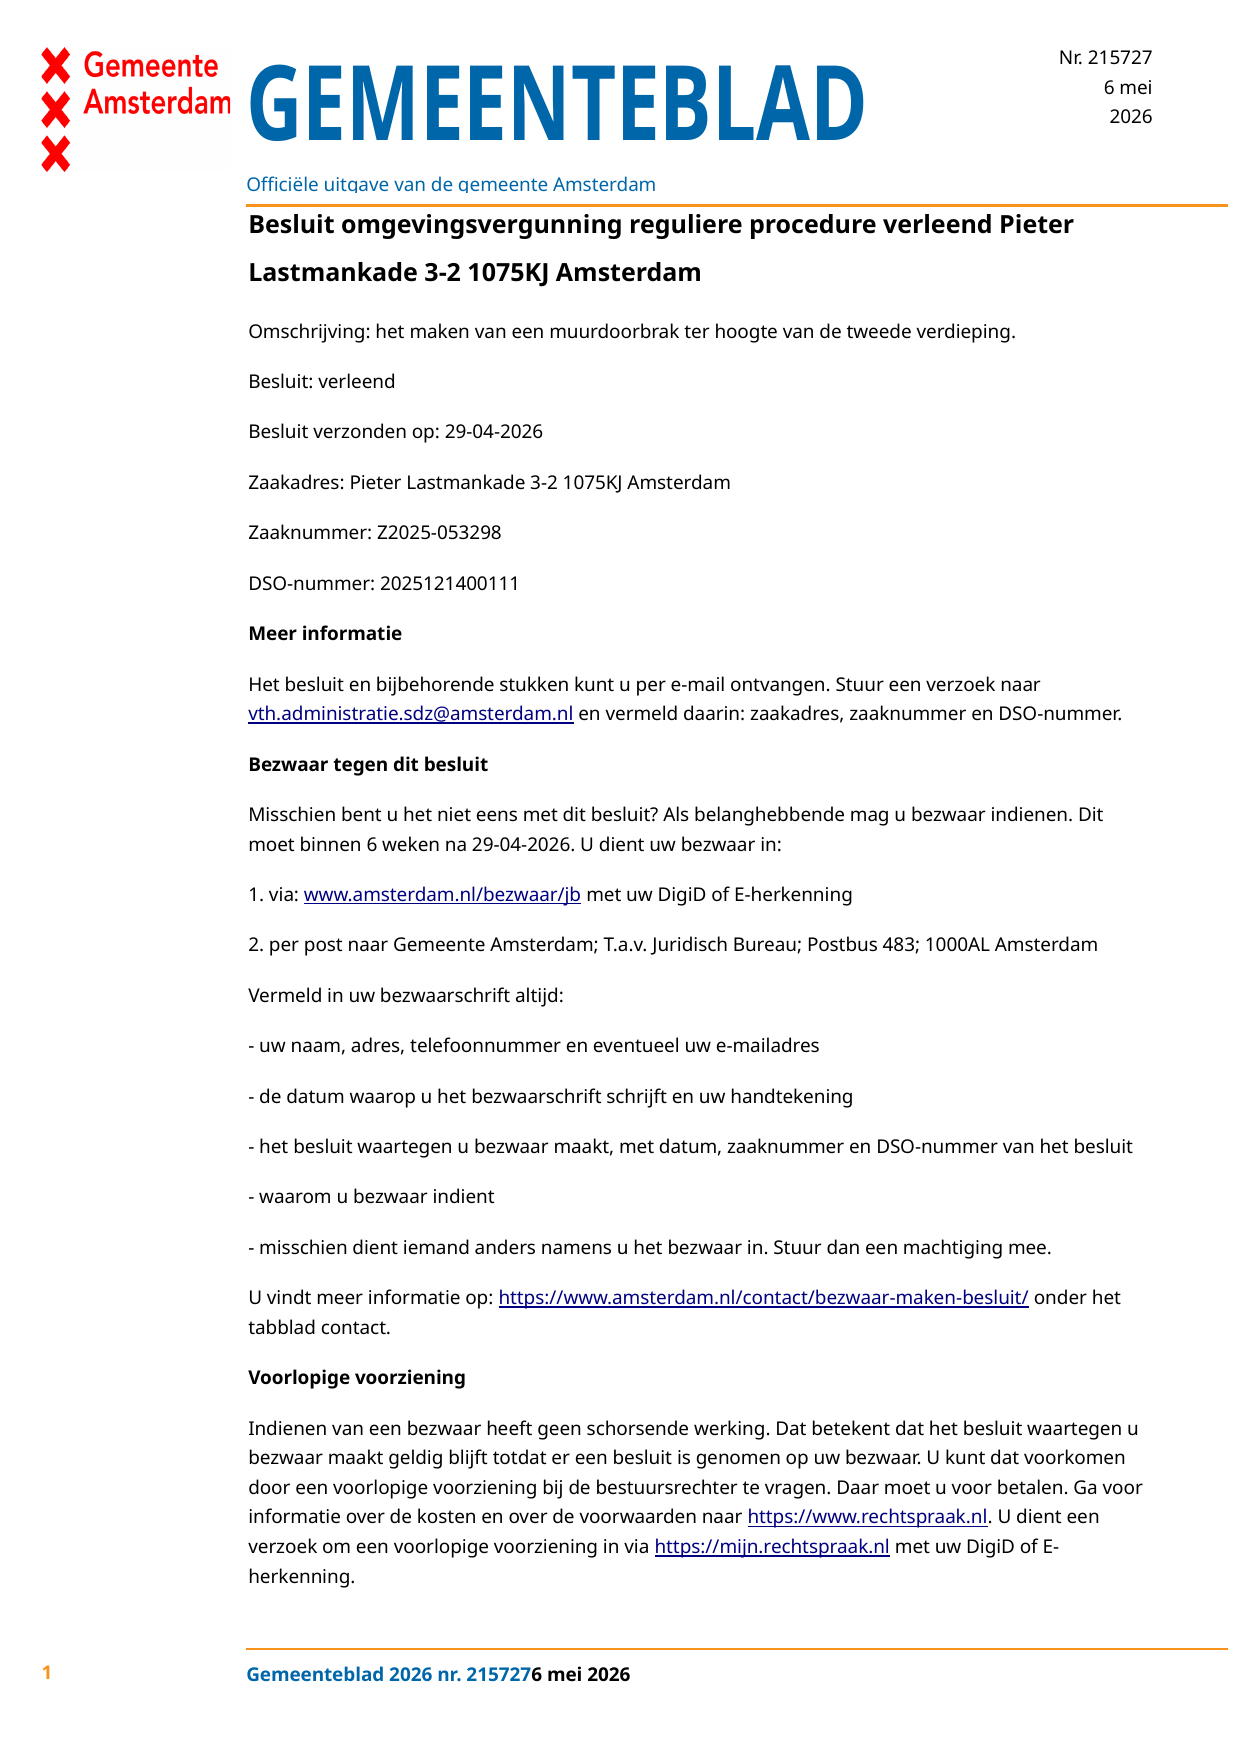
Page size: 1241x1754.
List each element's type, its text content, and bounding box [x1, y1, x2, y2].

text Vermeld in uw bezwaarschrift altijd: [248, 982, 1152, 1008]
text Besluit: verleend [248, 368, 1152, 394]
text Voorlopige voorziening [248, 1364, 1152, 1390]
text - uw naam, adres, telefoonnummer en eventueel uw e-mailadres [248, 1032, 1152, 1058]
text - misschien dient iemand anders namens u het bezwaar in. Stuur dan een machtiging mee. [248, 1234, 1152, 1260]
text Indienen van een bezwaar heeft geen schorsende werking. Dat betekent dat het besluit waartegen u bezwaar maakt geldig blijft totdat er een besluit is genomen op uw bezwaar. U kunt dat voorkomen door een voorlopige voorziening bij de bestuursrechter te vragen. Daar moet u voor betalen. Ga voor informatie over de kosten en over de voorwaarden naar https://www.rechtspraak.nl. U dient een verzoek om een voorlopige voorziening in via https://mijn.rechtspraak.nl met uw DigiD of E-herkenning. [248, 1415, 1152, 1589]
text Het besluit en bijbehorende stukken kunt u per e-mail ontvangen. Stuur een verzoek naar vth.administratie.sdz@amsterdam.nl en vermeld daarin: zaakadres, zaaknummer en DSO-nummer. [248, 671, 1152, 726]
picture [41, 47, 231, 172]
text Meer informatie [248, 620, 1152, 646]
text Zaakadres: Pieter Lastmankade 3-2 1075KJ Amsterdam [248, 469, 1152, 495]
text Besluit omgevingsvergunning reguliere procedure verleend Pieter Lastmankade 3-2 1075KJ Amsterdam [248, 207, 1152, 288]
text Omschrijving: het maken van een muurdoorbrak ter hoogte van de tweede verdieping. [248, 318, 1152, 344]
text Besluit verzonden op: 29-04-2026 [248, 419, 1152, 444]
text 1. via: www.amsterdam.nl/bezwaar/jb met uw DigiD of E-herkenning [248, 881, 1152, 907]
text U vindt meer informatie op: https://www.amsterdam.nl/contact/bezwaar-maken-besluit/ onder het tabblad contact. [248, 1284, 1152, 1340]
text - waarom u bezwaar indient [248, 1184, 1152, 1209]
text - de datum waarop u het bezwaarschrift schrijft en uw handtekening [248, 1083, 1152, 1109]
text - het besluit waartegen u bezwaar maakt, met datum, zaaknummer en DSO-nummer van het besluit [248, 1133, 1152, 1159]
text Bezwaar tegen dit besluit [248, 751, 1152, 777]
text Zaaknummer: Z2025-053298 [248, 519, 1152, 545]
text DSO-nummer: 2025121400111 [248, 570, 1152, 596]
text 2. per post naar Gemeente Amsterdam; T.a.v. Juridisch Bureau; Postbus 483; 1000AL Amsterdam [248, 932, 1152, 957]
text Misschien bent u het niet eens met dit besluit? Als belanghebbende mag u bezwaar indienen. Dit moet binnen 6 weken na 29-04-2026. U dient uw bezwaar in: [248, 801, 1152, 857]
